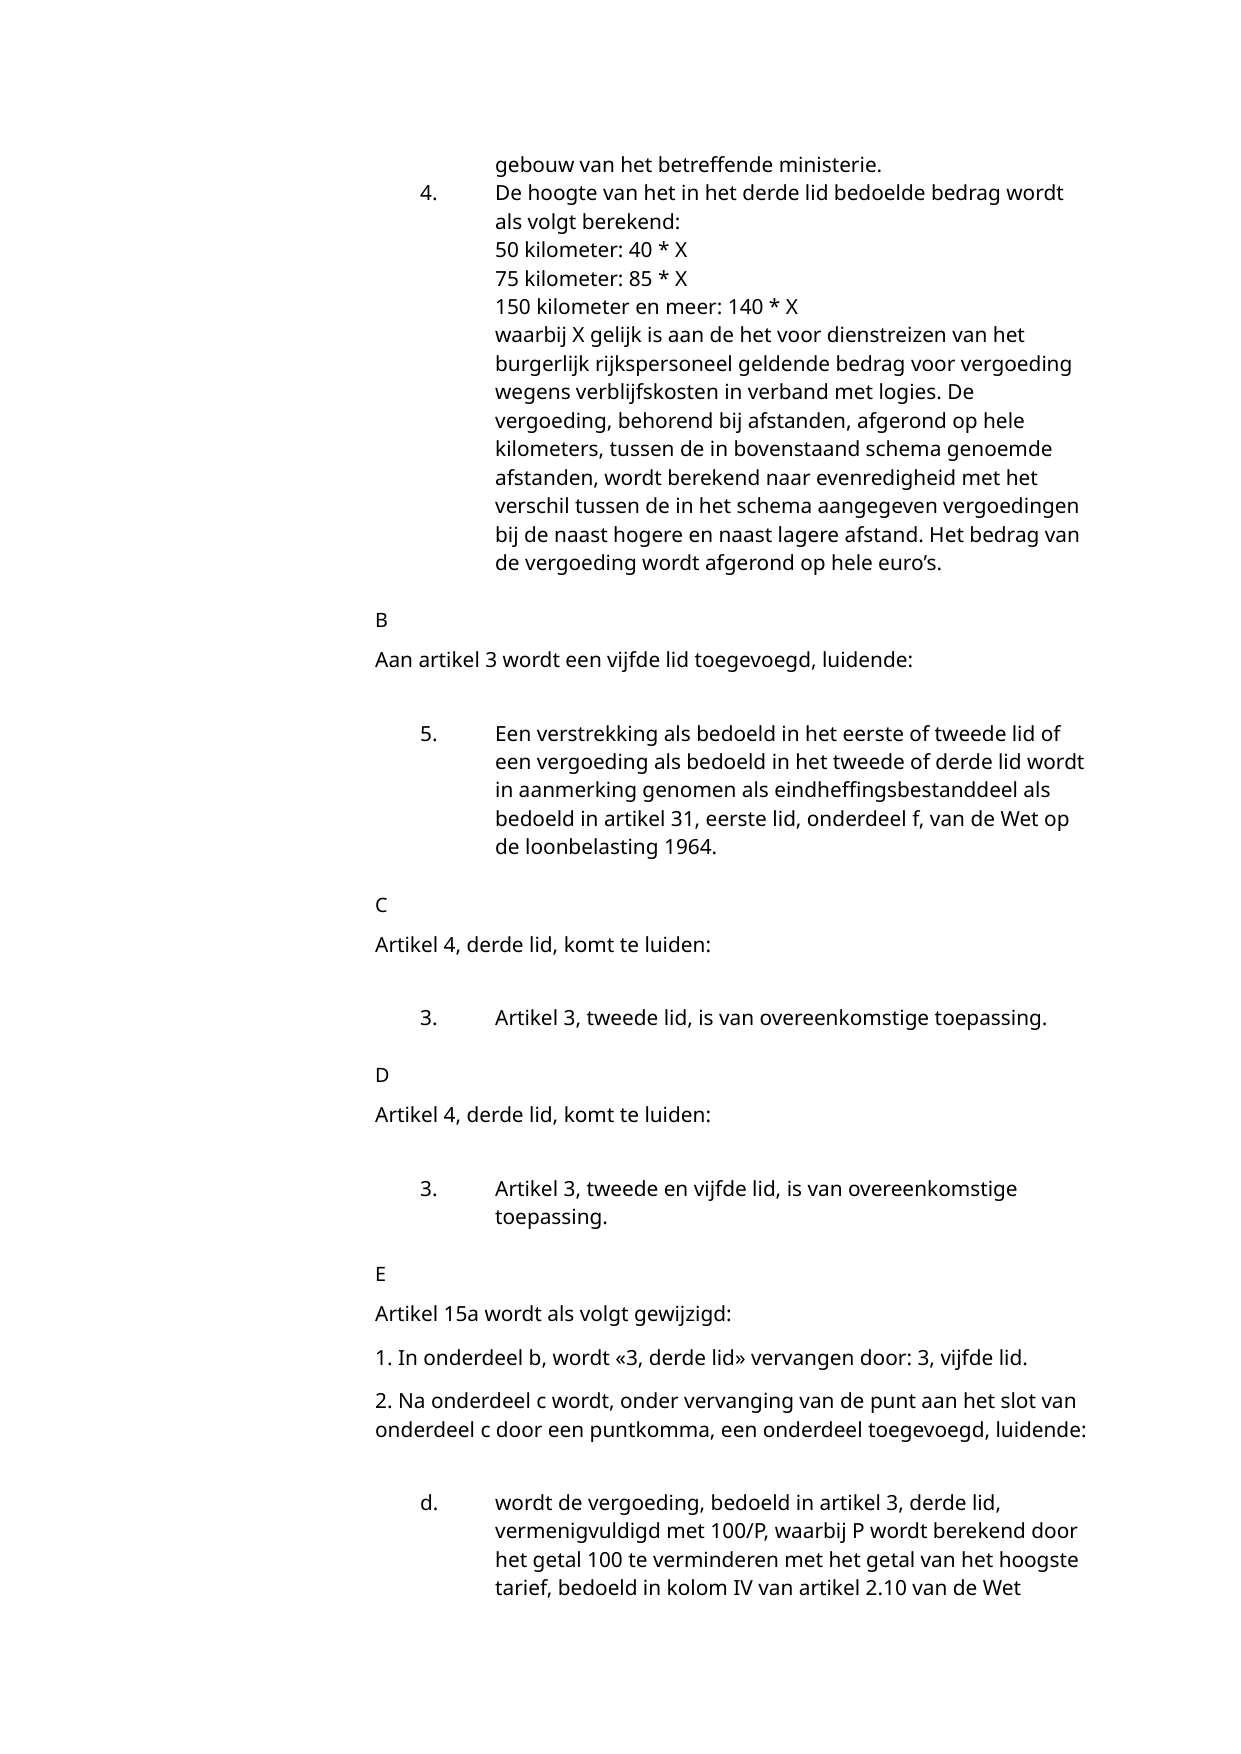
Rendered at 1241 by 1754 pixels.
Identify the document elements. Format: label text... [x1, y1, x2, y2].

list Artikel 3, tweede en vijfde lid, is van overeenkomstige toepassing. [420, 1174, 1090, 1231]
text C [375, 891, 1090, 918]
list 150 kilometer en meer: 140 * X [420, 292, 1090, 321]
text Artikel 4, derde lid, komt te luiden: [375, 1100, 1090, 1129]
text 1. In onderdeel b, wordt «3, derde lid» vervangen door: 3, vijfde lid. [375, 1343, 1090, 1371]
text E [375, 1261, 1090, 1288]
text Artikel 4, derde lid, komt te luiden: [375, 930, 1090, 958]
list De hoogte van het in het derde lid bedoelde bedrag wordt als volgt berekend: [420, 178, 1090, 235]
list wordt de vergoeding, bedoeld in artikel 3, derde lid, vermenigvuldigd met 100/P, waarbij P wordt berekend door het getal 100 te verminderen met het getal van het hoogste tarief, bedoeld in kolom IV van artikel 2.10 van de Wet [420, 1488, 1090, 1602]
list Artikel 3, tweede lid, is van overeenkomstige toepassing. [420, 1003, 1090, 1032]
list 75 kilometer: 85 * X [420, 264, 1090, 292]
list Een verstrekking als bedoeld in het eerste of tweede lid of een vergoeding als bedoeld in het tweede of derde lid wordt in aanmerking genomen als eindheffingsbestanddeel als bedoeld in artikel 31, eerste lid, onderdeel f, van de Wet op de loonbelasting 1964. [420, 719, 1090, 861]
list waarbij X gelijk is aan de het voor dienstreizen van het burgerlijk rijkspersoneel geldende bedrag voor vergoeding wegens verblijfskosten in verband met logies. De vergoeding, behorend bij afstanden, afgerond op hele kilometers, tussen de in bovenstaand schema genoemde afstanden, wordt berekend naar evenredigheid met het verschil tussen de in het schema aangegeven vergoedingen bij de naast hogere en naast lagere afstand. Het bedrag van de vergoeding wordt afgerond op hele euro’s. [420, 321, 1090, 577]
text Artikel 15a wordt als volgt gewijzigd: [375, 1299, 1090, 1328]
text 2. Na onderdeel c wordt, onder vervanging van de punt aan het slot van onderdeel c door een puntkomma, een onderdeel toegevoegd, luidende: [375, 1386, 1090, 1443]
text B [375, 607, 1090, 633]
text Aan artikel 3 wordt een vijfde lid toegevoegd, luidende: [375, 645, 1090, 674]
text D [375, 1062, 1090, 1088]
list gebouw van het betreffende ministerie. [420, 150, 1090, 178]
list 50 kilometer: 40 * X [420, 235, 1090, 264]
